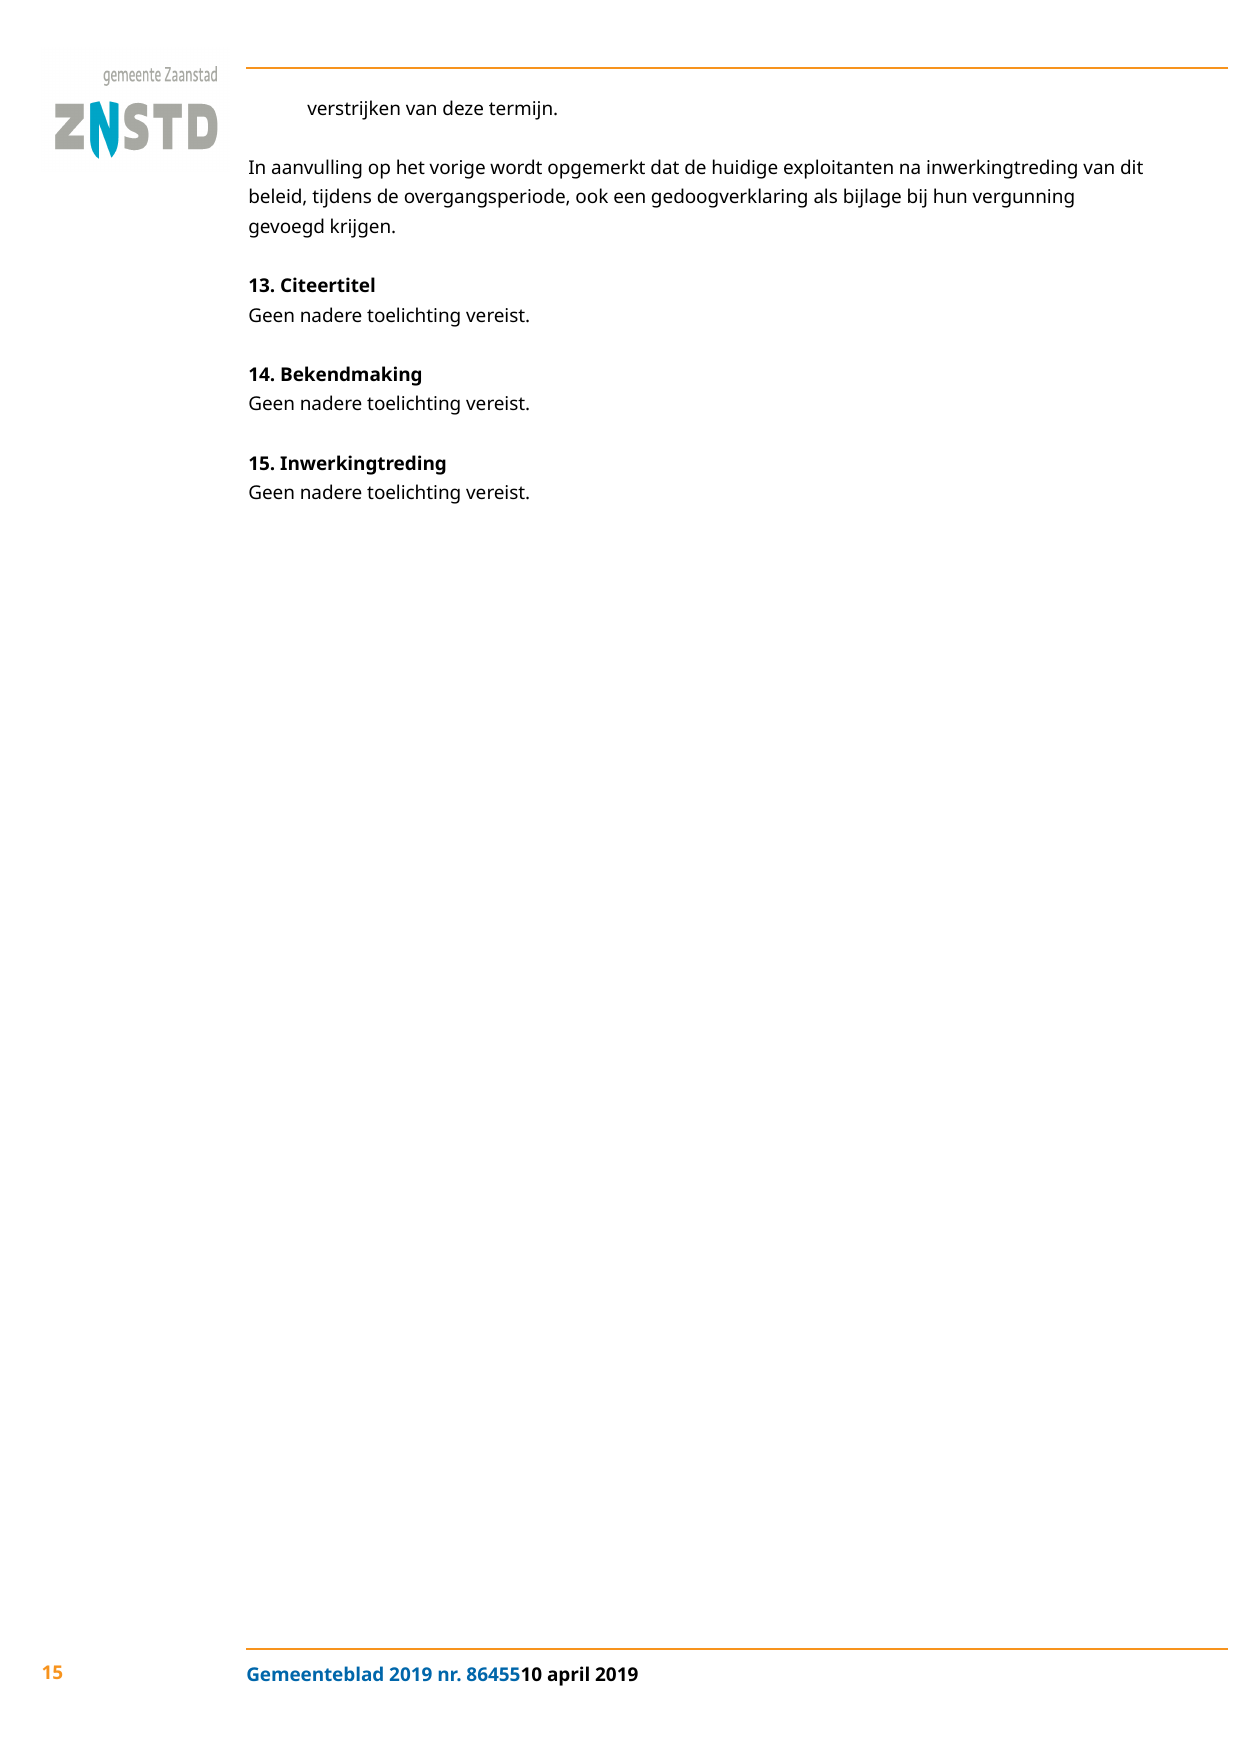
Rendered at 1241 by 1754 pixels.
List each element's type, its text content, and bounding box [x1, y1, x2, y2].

text Geen nadere toelichting vereist. [248, 479, 1152, 505]
text Geen nadere toelichting vereist. [248, 302, 1152, 328]
picture [41, 47, 231, 172]
text Geen nadere toelichting vereist. [248, 391, 1152, 416]
list verstrijken van deze termijn. [248, 95, 1152, 121]
text 13. Citeertitel [248, 272, 1152, 298]
text 15. Inwerkingtreding [248, 450, 1152, 476]
text In aanvulling op het vorige wordt opgemerkt dat de huidige exploitanten na inwerkingtreding van dit beleid, tijdens de overgangsperiode, ook een gedoogverklaring als bijlage bij hun vergunning gevoegd krijgen. [248, 154, 1152, 239]
text 14. Bekendmaking [248, 361, 1152, 387]
